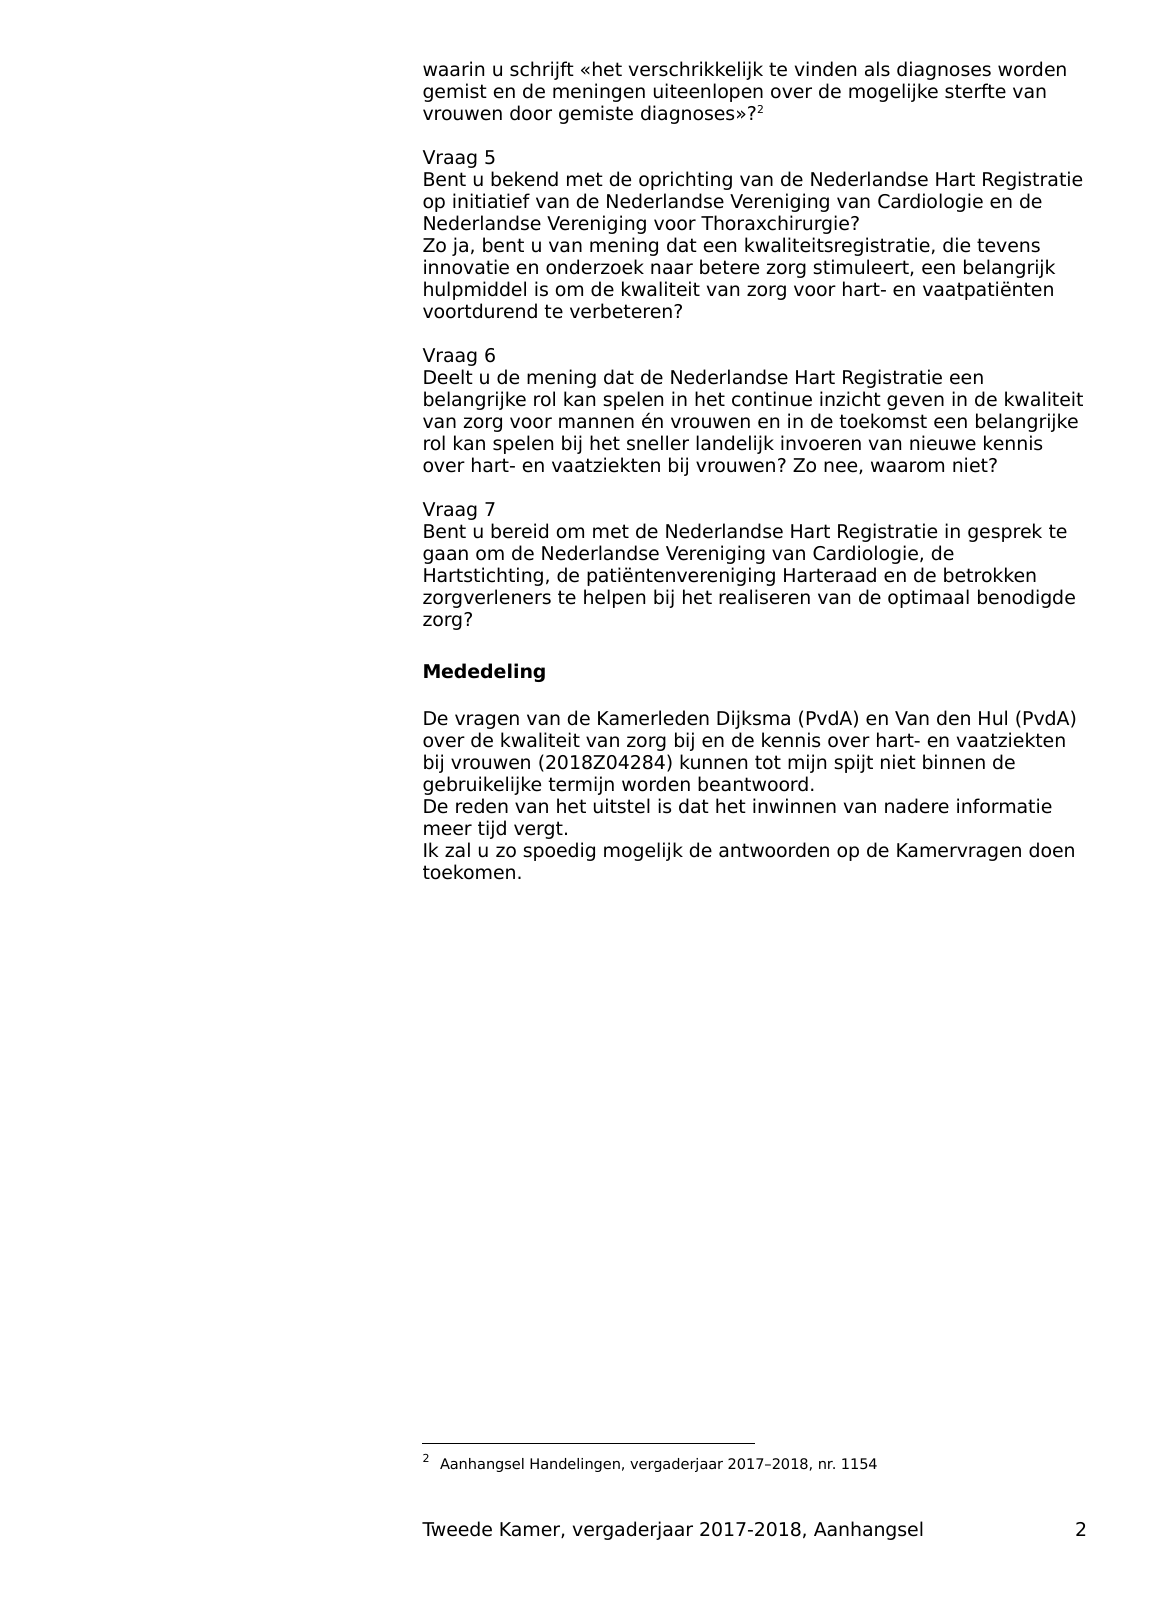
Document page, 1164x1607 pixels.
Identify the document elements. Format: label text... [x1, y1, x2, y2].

text Bent u bekend met de oprichting van de Nederlandse Hart Registratie op initiatief van de Nederlandse Vereniging van Cardiologie en de Nederlandse Vereniging voor Thoraxchirurgie? [422, 169, 1087, 235]
text Vraag 7 [422, 499, 1087, 521]
text waarin u schrijft «het verschrikkelijk te vinden als diagnoses worden gemist en de meningen uiteenlopen over de mogelijke sterfte van vrouwen door gemiste diagnoses»? [422, 59, 1087, 125]
text Aanhangsel Handelingen, vergaderjaar 2017–2018, nr. 1154 [422, 1452, 1087, 1474]
text Vraag 6 [422, 345, 1087, 367]
text Zo ja, bent u van mening dat een kwaliteitsregistratie, die tevens innovatie en onderzoek naar betere zorg stimuleert, een belangrijk hulpmiddel is om de kwaliteit van zorg voor hart- en vaatpatiënten voortdurend te verbeteren? [422, 235, 1087, 323]
text Ik zal u zo spoedig mogelijk de antwoorden op de Kamervragen doen toekomen. [422, 840, 1087, 884]
subtitle Mededeling [422, 661, 1087, 683]
text De reden van het uitstel is dat het inwinnen van nadere informatie meer tijd vergt. [422, 796, 1087, 840]
text De vragen van de Kamerleden Dijksma (PvdA) en Van den Hul (PvdA) over de kwaliteit van zorg bij en de kennis over hart- en vaatziekten bij vrouwen (2018Z04284) kunnen tot mijn spijt niet binnen de gebruikelijke termijn worden beantwoord. [422, 708, 1087, 796]
text Deelt u de mening dat de Nederlandse Hart Registratie een belangrijke rol kan spelen in het continue inzicht geven in de kwaliteit van zorg voor mannen én vrouwen en in de toekomst een belangrijke rol kan spelen bij het sneller landelijk invoeren van nieuwe kennis over hart- en vaatziekten bij vrouwen? Zo nee, waarom niet? [422, 367, 1087, 477]
text Bent u bereid om met de Nederlandse Hart Registratie in gesprek te gaan om de Nederlandse Vereniging van Cardiologie, de Hartstichting, de patiëntenvereniging Harteraad en de betrokken zorgverleners te helpen bij het realiseren van de optimaal benodigde zorg? [422, 521, 1087, 631]
text Vraag 5 [422, 147, 1087, 169]
